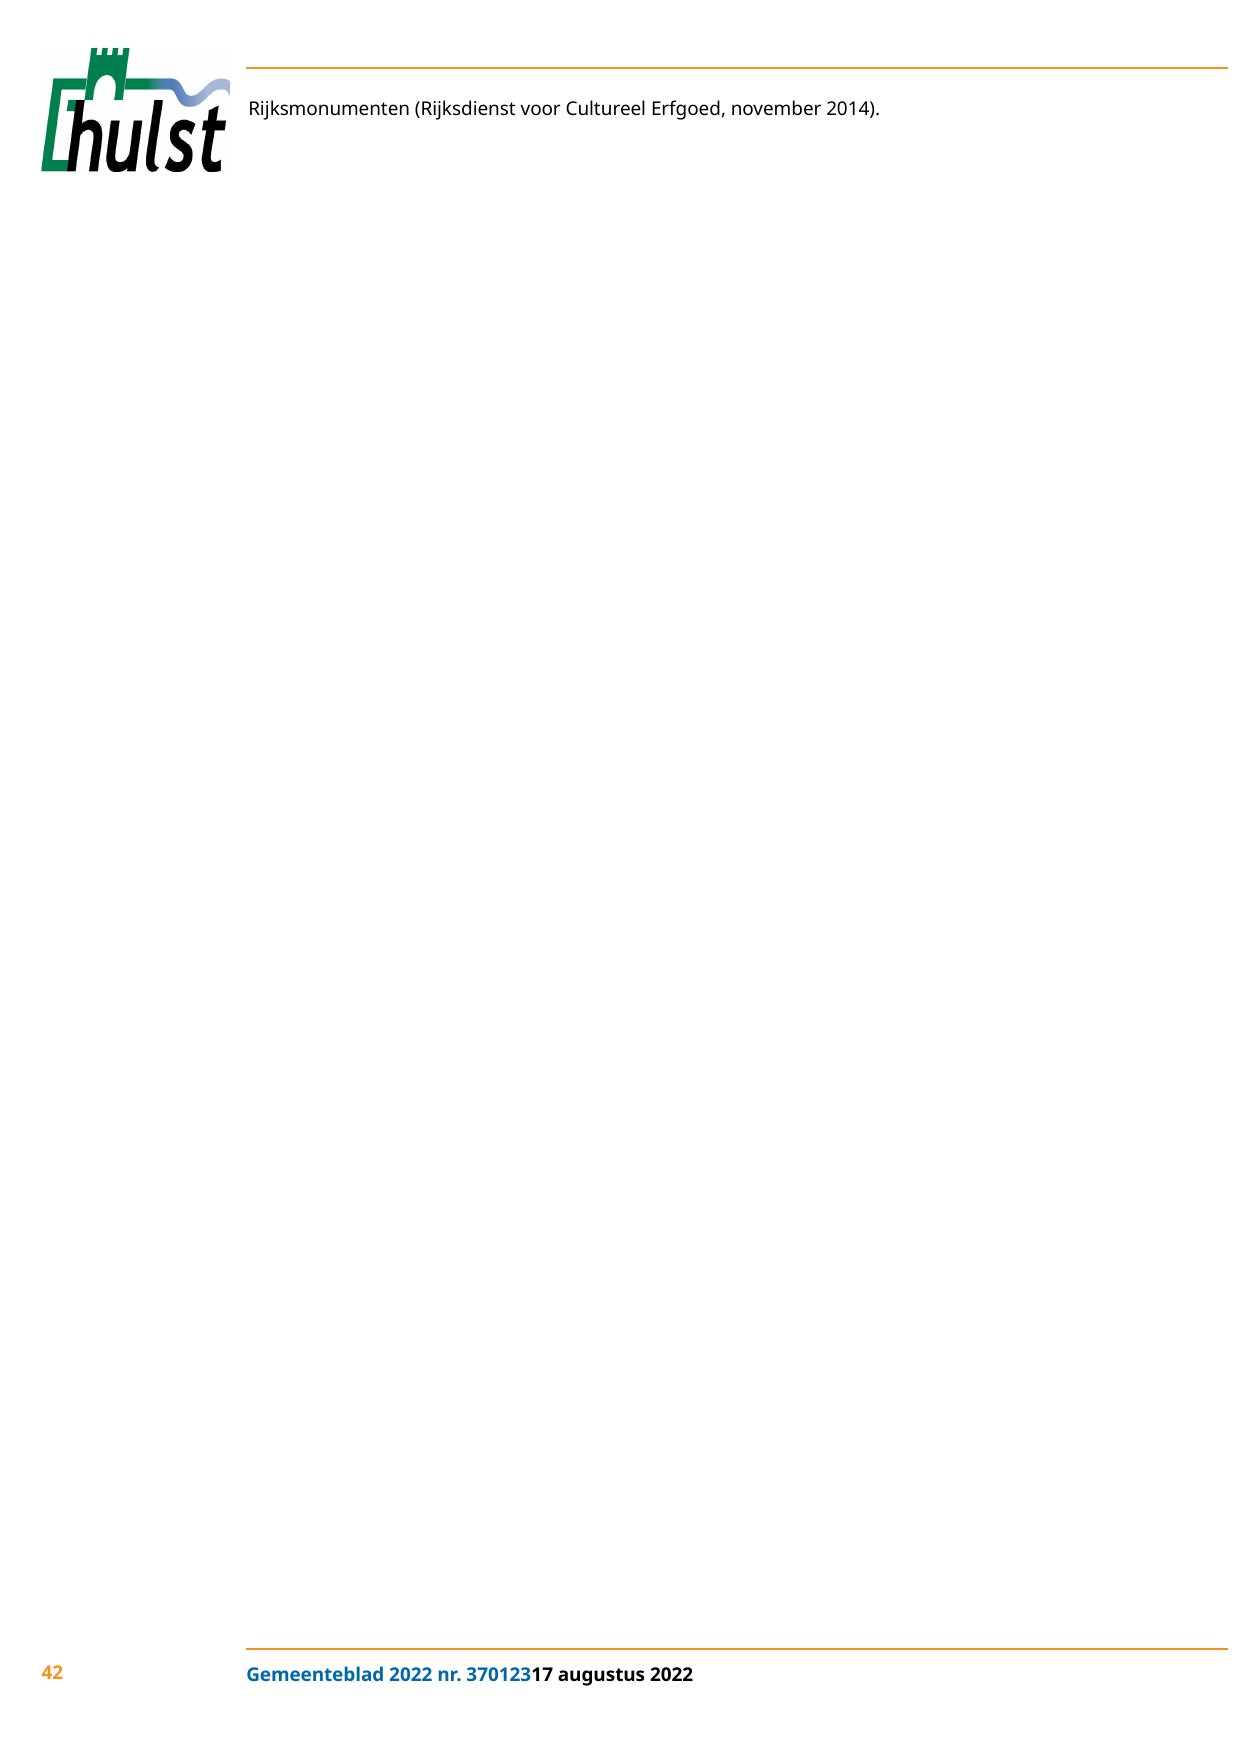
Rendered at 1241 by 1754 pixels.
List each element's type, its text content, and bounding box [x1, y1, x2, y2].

text Rijksmonumenten (Rijksdienst voor Cultureel Erfgoed, november 2014). [248, 95, 1152, 121]
picture [41, 47, 231, 172]
